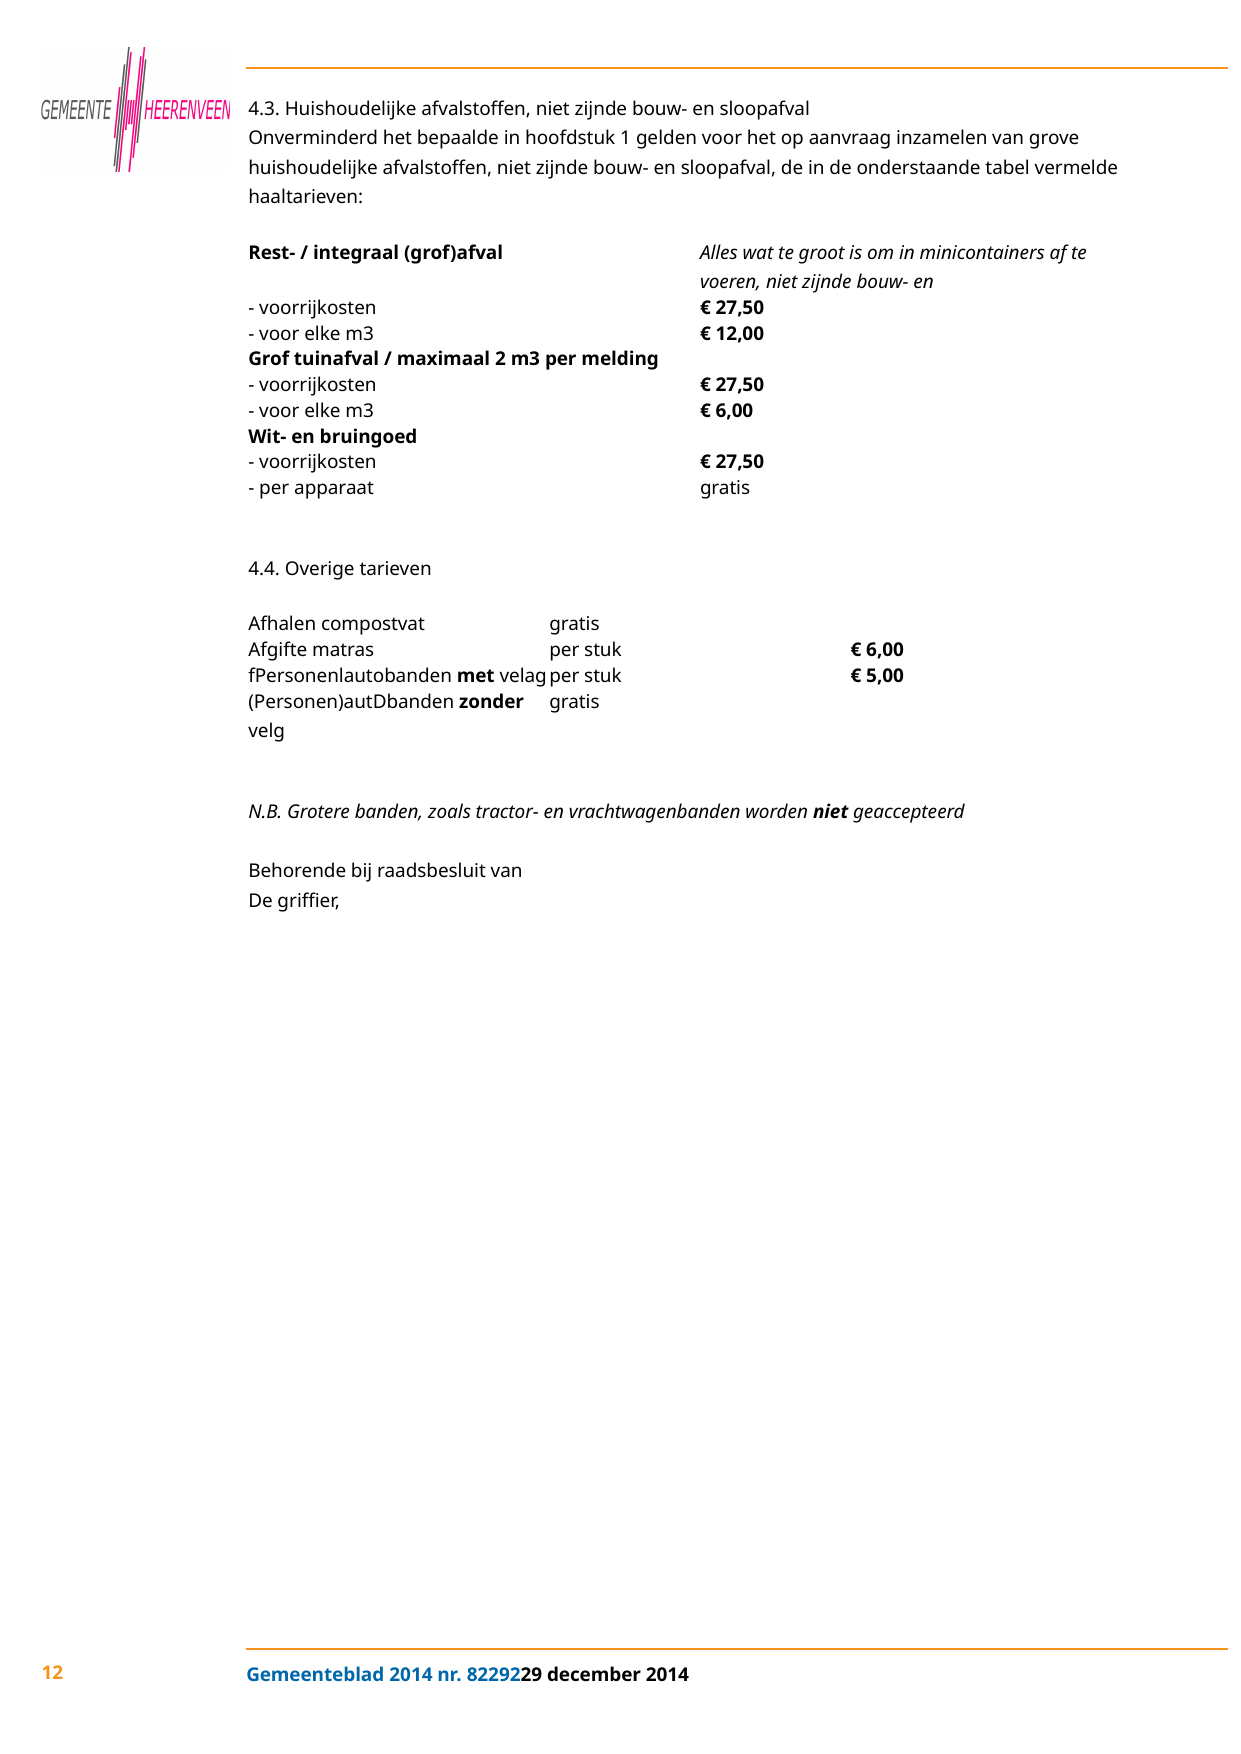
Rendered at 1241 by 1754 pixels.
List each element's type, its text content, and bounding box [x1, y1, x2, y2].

table_cell Wit- en bruingoed [248, 423, 700, 448]
table_header gratis [549, 611, 850, 636]
table_header Rest- / integraal (grof)afval [248, 239, 700, 294]
text De griffier, [248, 887, 1152, 913]
picture [41, 47, 231, 172]
text N.B. Grotere banden, zoals tractor- en vrachtwagenbanden worden niet geaccepteerd [248, 798, 1152, 824]
table_cell gratis [549, 688, 850, 743]
table_cell € 6,00 [850, 636, 1152, 662]
table_cell Grof tuinafval / maximaal 2 m3 per melding [248, 346, 700, 371]
text Behorende bij raadsbesluit van [248, 858, 1152, 883]
table_cell € 27,50 [700, 449, 1152, 474]
table_header Alles wat te groot is om in minicontainers af te voeren, niet zijnde bouw- en [700, 239, 1152, 294]
table_cell - per apparaat [248, 474, 700, 500]
table_cell Afgifte matras [248, 636, 549, 662]
table_cell - voorrijkosten [248, 371, 700, 397]
table_cell per stuk [549, 636, 850, 662]
text 4.3. Huishoudelijke afvalstoffen, niet zijnde bouw- en sloopafval [248, 95, 1152, 121]
table_cell - voorrijkosten [248, 294, 700, 320]
table_cell € 6,00 [700, 397, 1152, 423]
table_cell - voor elke m3 [248, 320, 700, 346]
table_cell € 12,00 [700, 320, 1152, 346]
table_cell per stuk [549, 662, 850, 688]
table_cell fPersonenlautobanden met velag [248, 662, 549, 688]
table_cell [700, 346, 1152, 371]
text 4.4. Overige tarieven [248, 555, 1152, 581]
table_cell [700, 423, 1152, 448]
table_cell - voorrijkosten [248, 449, 700, 474]
table_cell € 5,00 [850, 662, 1152, 688]
table_cell € 27,50 [700, 371, 1152, 397]
table_cell € 27,50 [700, 294, 1152, 320]
text Onverminderd het bepaalde in hoofdstuk 1 gelden voor het op aanvraag inzamelen van grove huishoudelijke afvalstoffen, niet zijnde bouw- en sloopafval, de in de onderstaande tabel vermelde haaltarieven: [248, 124, 1152, 209]
table_cell - voor elke m3 [248, 397, 700, 423]
table_cell gratis [700, 474, 1152, 500]
table_header Afhalen compostvat [248, 611, 549, 636]
table_cell (Personen)autDbanden zonder velg [248, 688, 549, 743]
